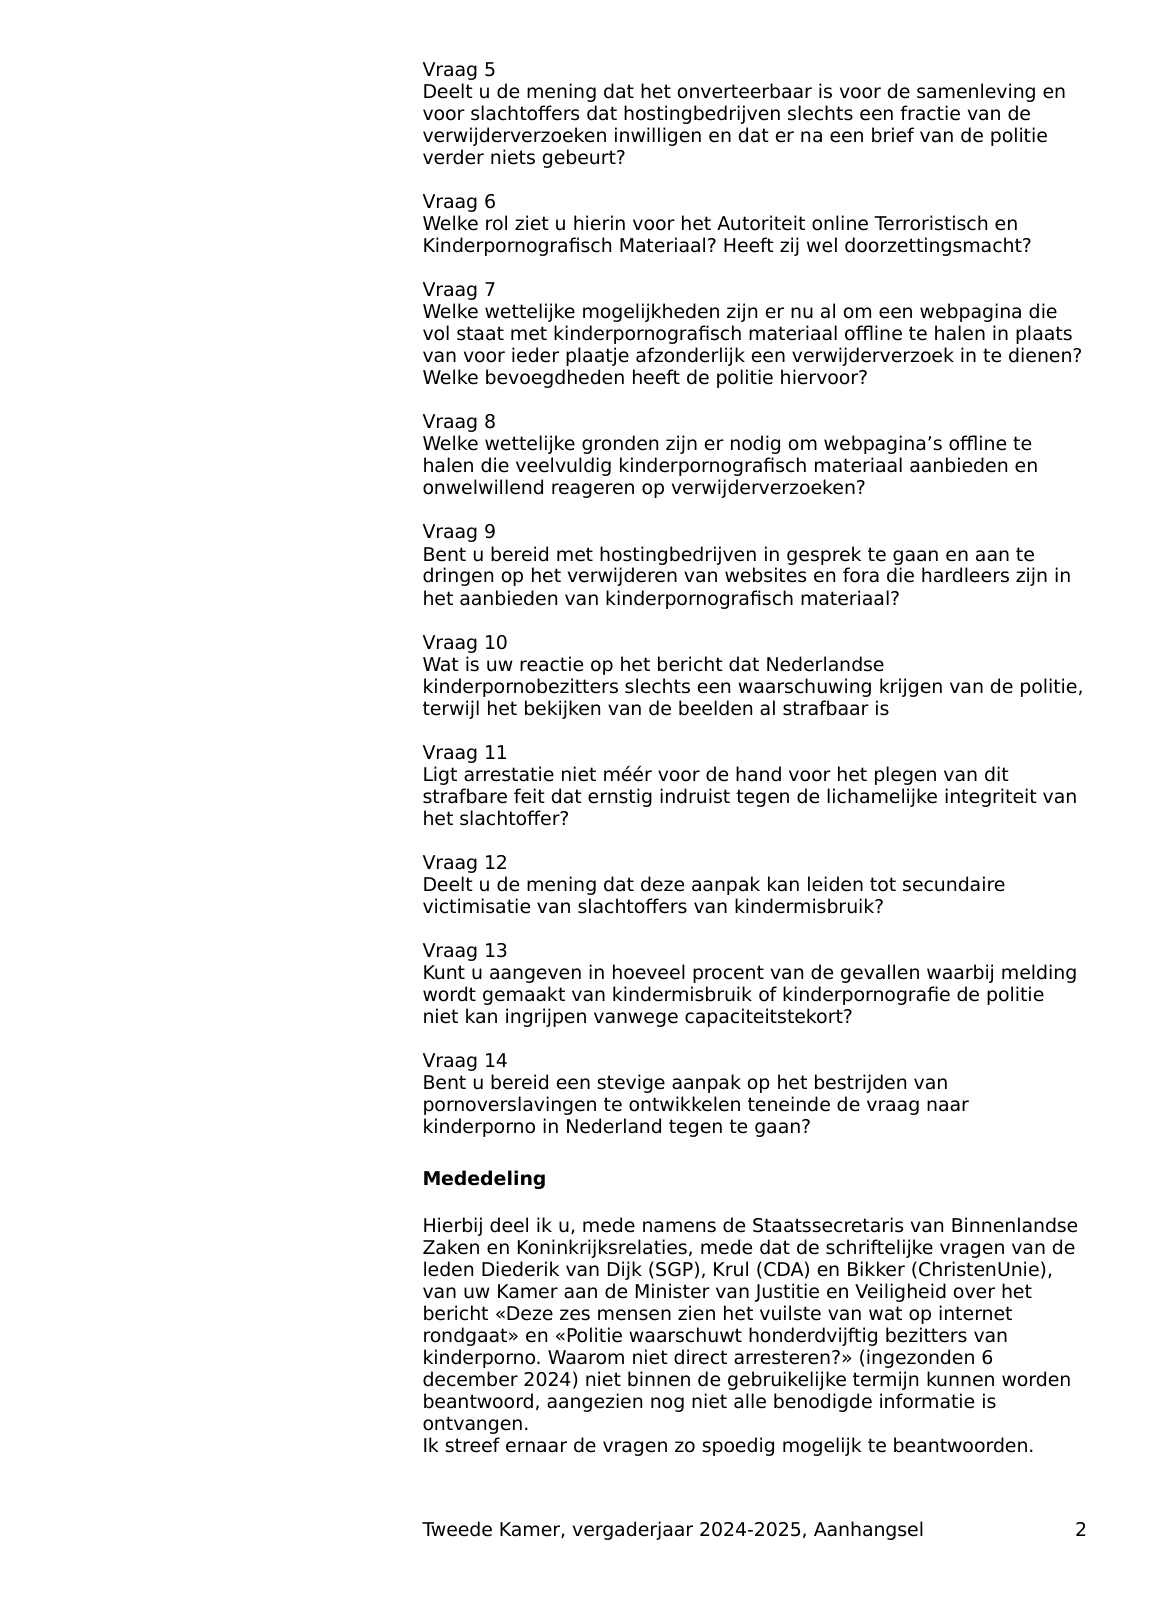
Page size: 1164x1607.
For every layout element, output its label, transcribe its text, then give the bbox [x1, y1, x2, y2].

text Vraag 9 [422, 521, 1087, 543]
text Kunt u aangeven in hoeveel procent van de gevallen waarbij melding wordt gemaakt van kindermisbruik of kinderpornografie de politie niet kan ingrijpen vanwege capaciteitstekort? [422, 962, 1087, 1028]
text Vraag 11 [422, 742, 1087, 764]
text Welke wettelijke gronden zijn er nodig om webpagina’s offline te halen die veelvuldig kinderpornografisch materiaal aanbieden en onwelwillend reageren op verwijderverzoeken? [422, 433, 1087, 499]
subtitle Mededeling [422, 1168, 1087, 1190]
text Deelt u de mening dat het onverteerbaar is voor de samenleving en voor slachtoffers dat hostingbedrijven slechts een fractie van de verwijderverzoeken inwilligen en dat er na een brief van de politie verder niets gebeurt? [422, 81, 1087, 169]
text Ik streef ernaar de vragen zo spoedig mogelijk te beantwoorden. [422, 1435, 1087, 1457]
text Hierbij deel ik u, mede namens de Staatssecretaris van Binnenlandse Zaken en Koninkrijksrelaties, mede dat de schriftelijke vragen van de leden Diederik van Dijk (SGP), Krul (CDA) en Bikker (ChristenUnie), van uw Kamer aan de Minister van Justitie en Veiligheid over het bericht «Deze zes mensen zien het vuilste van wat op internet rondgaat» en «Politie waarschuwt honderdvijftig bezitters van kinderporno. Waarom niet direct arresteren?» (ingezonden 6 december 2024) niet binnen de gebruikelijke termijn kunnen worden beantwoord, aangezien nog niet alle benodigde informatie is ontvangen. [422, 1215, 1087, 1435]
text Vraag 5 [422, 59, 1087, 81]
text Bent u bereid met hostingbedrijven in gesprek te gaan en aan te dringen op het verwijderen van websites en fora die hardleers zijn in het aanbieden van kinderpornografisch materiaal? [422, 543, 1087, 609]
text Vraag 7 [422, 279, 1087, 301]
text Vraag 10 [422, 632, 1087, 653]
text Ligt arrestatie niet méér voor de hand voor het plegen van dit strafbare feit dat ernstig indruist tegen de lichamelijke integriteit van het slachtoffer? [422, 764, 1087, 829]
text Deelt u de mening dat deze aanpak kan leiden tot secundaire victimisatie van slachtoffers van kindermisbruik? [422, 874, 1087, 918]
text Vraag 12 [422, 852, 1087, 874]
text Welke rol ziet u hierin voor het Autoriteit online Terroristisch en Kinderpornografisch Materiaal? Heeft zij wel doorzettingsmacht? [422, 213, 1087, 257]
text Welke wettelijke mogelijkheden zijn er nu al om een webpagina die vol staat met kinderpornografisch materiaal offline te halen in plaats van voor ieder plaatje afzonderlijk een verwijderverzoek in te dienen? Welke bevoegdheden heeft de politie hiervoor? [422, 301, 1087, 389]
text Bent u bereid een stevige aanpak op het bestrijden van pornoverslavingen te ontwikkelen teneinde de vraag naar kinderporno in Nederland tegen te gaan? [422, 1072, 1087, 1138]
text Vraag 8 [422, 411, 1087, 433]
text Vraag 14 [422, 1050, 1087, 1072]
text Wat is uw reactie op het bericht dat Nederlandse kinderpornobezitters slechts een waarschuwing krijgen van de politie, terwijl het bekijken van de beelden al strafbaar is [422, 653, 1087, 719]
text Vraag 6 [422, 191, 1087, 213]
text Vraag 13 [422, 940, 1087, 962]
